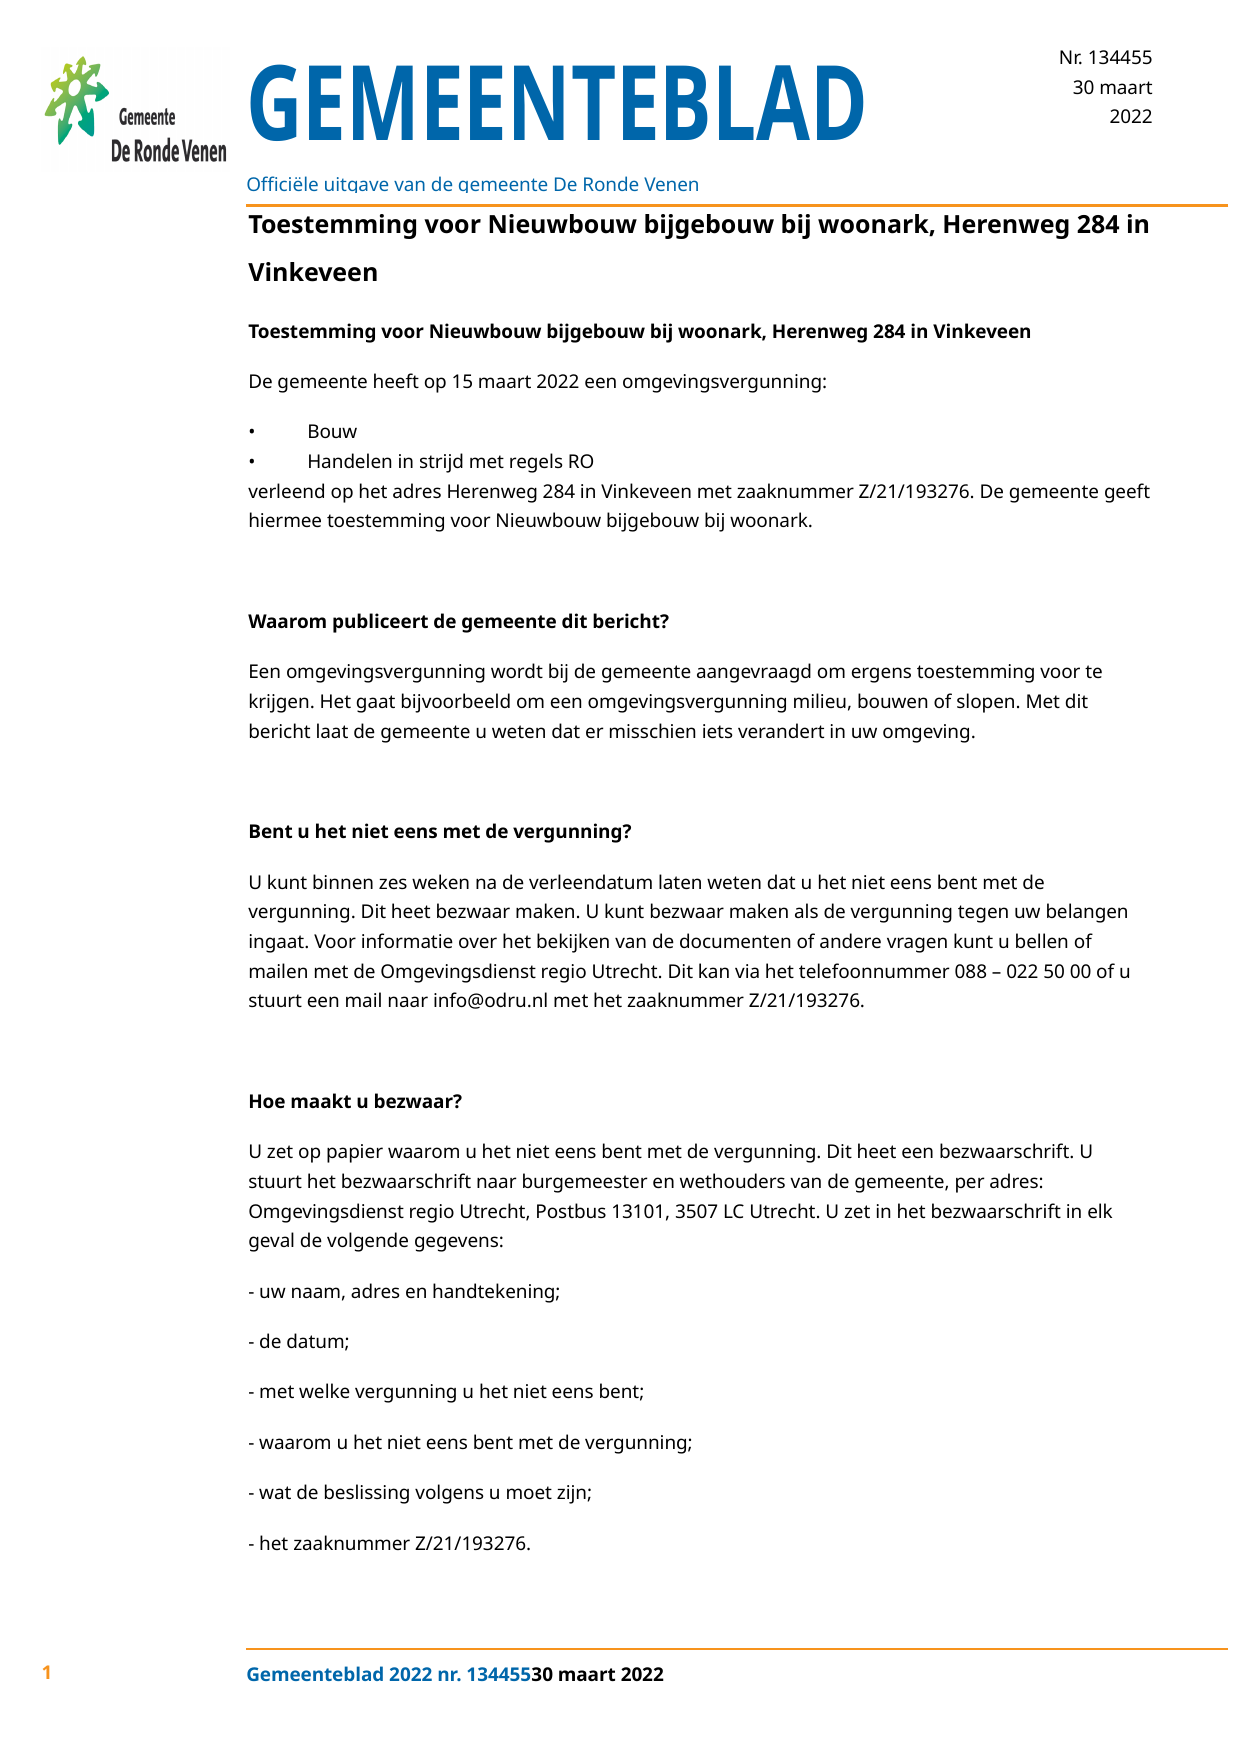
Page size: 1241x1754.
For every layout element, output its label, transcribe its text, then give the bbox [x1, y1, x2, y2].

text Bent u het niet eens met de vergunning? [248, 819, 1152, 844]
text - de datum; [248, 1328, 1152, 1354]
text - wat de beslissing volgens u moet zijn; [248, 1479, 1152, 1505]
text - waarom u het niet eens bent met de vergunning; [248, 1429, 1152, 1455]
text Toestemming voor Nieuwbouw bijgebouw bij woonark, Herenweg 284 in Vinkeveen [248, 207, 1152, 288]
text Hoe maakt u bezwaar? [248, 1088, 1152, 1114]
list Bouw [248, 419, 1152, 444]
text Toestemming voor Nieuwbouw bijgebouw bij woonark, Herenweg 284 in Vinkeveen [248, 318, 1152, 344]
text Waarom publiceert de gemeente dit bericht? [248, 608, 1152, 634]
text verleend op het adres Herenweg 284 in Vinkeveen met zaaknummer Z/21/193276. De gemeente geeft hiermee toestemming voor Nieuwbouw bijgebouw bij woonark. [248, 478, 1152, 533]
text Een omgevingsvergunning wordt bij de gemeente aangevraagd om ergens toestemming voor te krijgen. Het gaat bijvoorbeeld om een omgevingsvergunning milieu, bouwen of slopen. Met dit bericht laat de gemeente u weten dat er misschien iets verandert in uw omgeving. [248, 659, 1152, 744]
text - het zaaknummer Z/21/193276. [248, 1530, 1152, 1556]
text - met welke vergunning u het niet eens bent; [248, 1379, 1152, 1404]
text U zet op papier waarom u het niet eens bent met de vergunning. Dit heet een bezwaarschrift. U stuurt het bezwaarschrift naar burgemeester en wethouders van de gemeente, per adres: Omgevingsdienst regio Utrecht, Postbus 13101, 3507 LC Utrecht. U zet in het bezwaarschrift in elk geval de volgende gegevens: [248, 1139, 1152, 1253]
text - uw naam, adres en handtekening; [248, 1278, 1152, 1304]
list Handelen in strijd met regels RO [248, 448, 1152, 474]
picture [41, 47, 231, 172]
text U kunt binnen zes weken na de verleendatum laten weten dat u het niet eens bent met de vergunning. Dit heet bezwaar maken. U kunt bezwaar maken als de vergunning tegen uw belangen ingaat. Voor informatie over het bekijken van de documenten of andere vragen kunt u bellen of mailen met de Omgevingsdienst regio Utrecht. Dit kan via het telefoonnummer 088 – 022 50 00 of u stuurt een mail naar info@odru.nl met het zaaknummer Z/21/193276. [248, 869, 1152, 1013]
text De gemeente heeft op 15 maart 2022 een omgevingsvergunning: [248, 368, 1152, 394]
